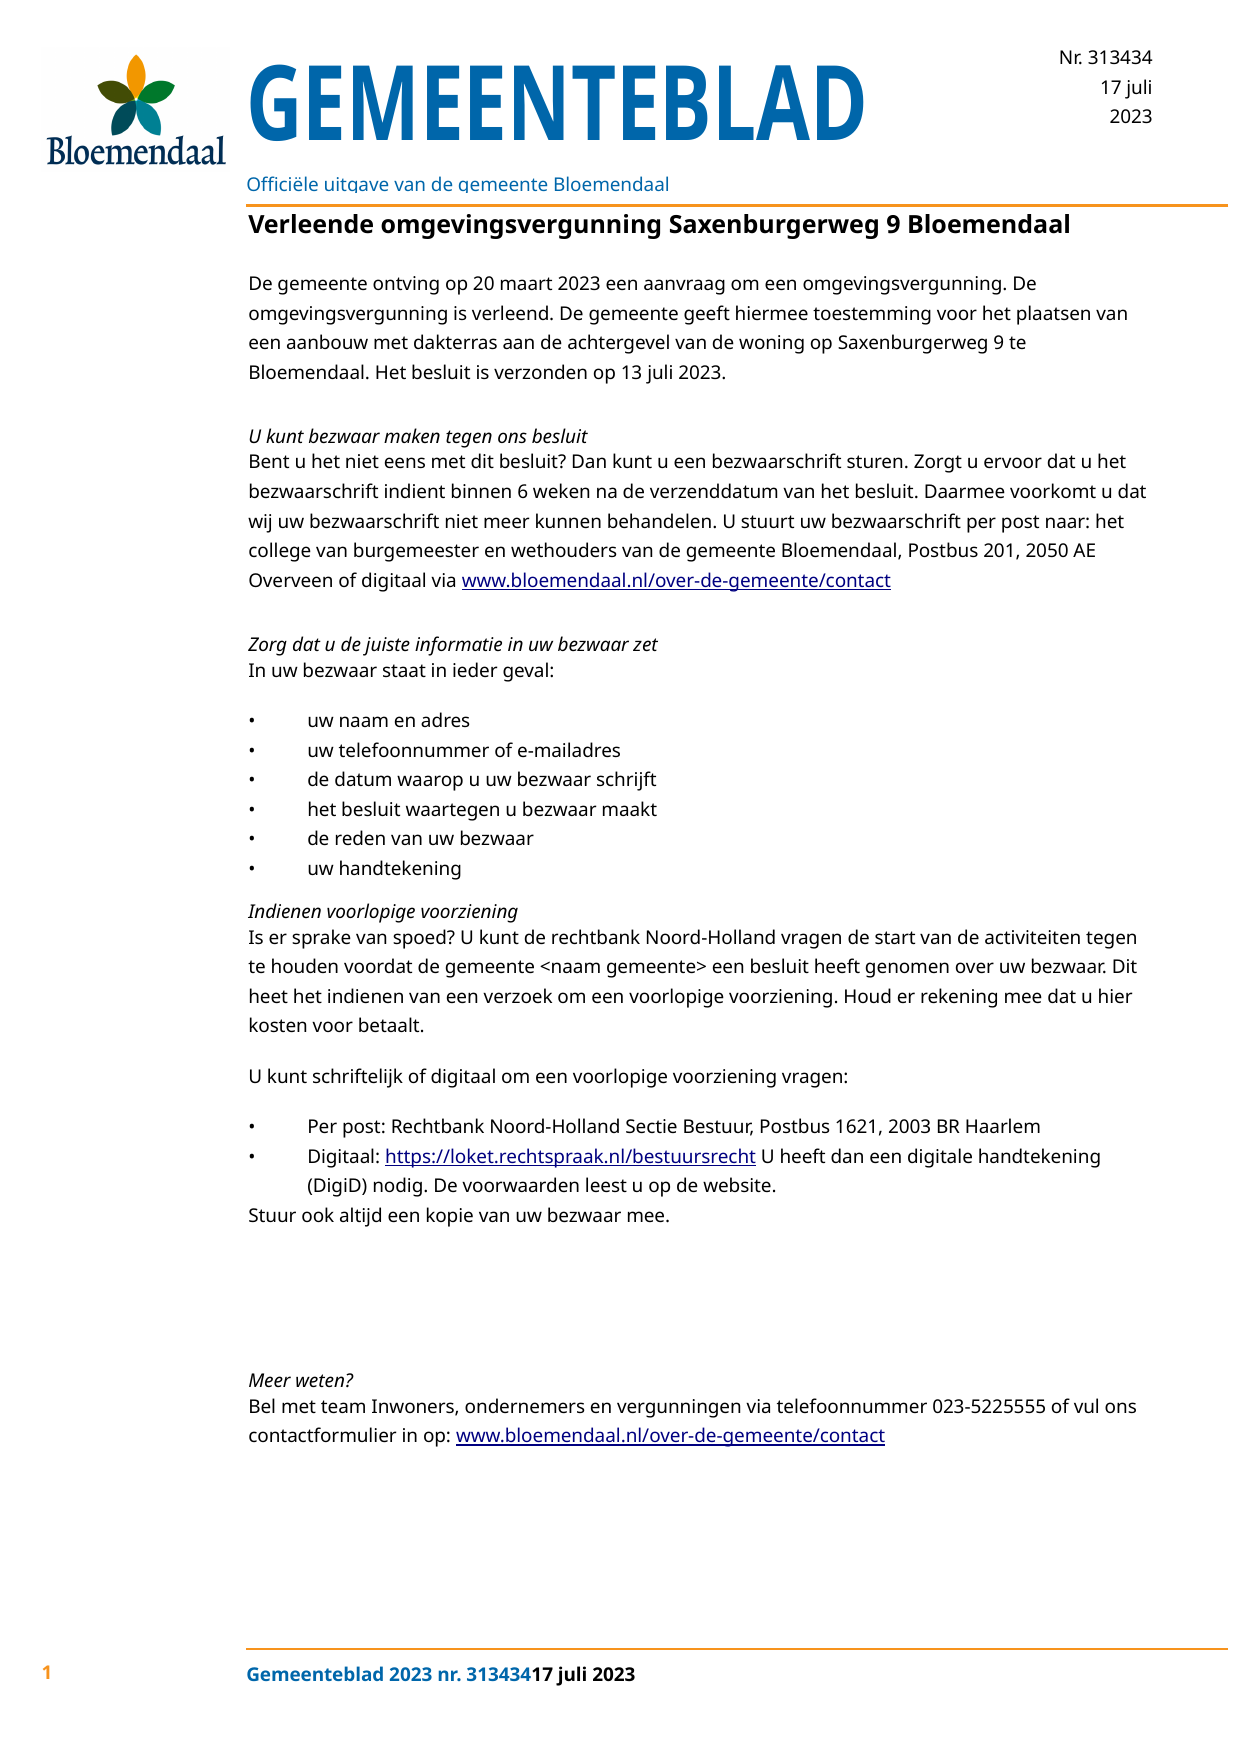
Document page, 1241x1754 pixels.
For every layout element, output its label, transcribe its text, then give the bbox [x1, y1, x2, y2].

text De gemeente ontving op 20 maart 2023 een aanvraag om een omgevingsvergunning. De omgevingsvergunning is verleend. De gemeente geeft hiermee toestemming voor het plaatsen van een aanbouw met dakterras aan de achtergevel van de woning op Saxenburgerweg 9 te Bloemendaal. Het besluit is verzonden op 13 juli 2023. [248, 270, 1152, 385]
list het besluit waartegen u bezwaar maakt [248, 796, 1152, 822]
list de reden van uw bezwaar [248, 826, 1152, 851]
list uw naam en adres [248, 707, 1152, 733]
text Meer weten? [248, 1367, 1152, 1393]
text In uw bezwaar staat in ieder geval: [248, 657, 1152, 682]
text Is er sprake van spoed? U kunt de rechtbank Noord-Holland vragen de start van de activiteiten tegen te houden voordat de gemeente <naam gemeente> een besluit heeft genomen over uw bezwaar. Dit heet het indienen van een verzoek om een voorlopige voorziening. Houd er rekening mee dat u hier kosten voor betaalt. [248, 924, 1152, 1038]
text Verleende omgevingsvergunning Saxenburgerweg 9 Bloemendaal [248, 207, 1152, 241]
list Per post: Rechtbank Noord-Holland Sectie Bestuur, Postbus 1621, 2003 BR Haarlem [248, 1113, 1152, 1139]
text U kunt bezwaar maken tegen ons besluit [248, 423, 1152, 449]
text Stuur ook altijd een kopie van uw bezwaar mee. [248, 1202, 1152, 1228]
list Digitaal: https://loket.rechtspraak.nl/bestuursrecht U heeft dan een digitale handtekening (DigiD) nodig. De voorwaarden leest u op de website. [248, 1143, 1152, 1198]
list de datum waarop u uw bezwaar schrijft [248, 766, 1152, 792]
text Zorg dat u de juiste informatie in uw bezwaar zet [248, 631, 1152, 657]
list uw handtekening [248, 855, 1152, 881]
text Indienen voorlopige voorziening [248, 898, 1152, 924]
text U kunt schriftelijk of digitaal om een voorlopige voorziening vragen: [248, 1063, 1152, 1089]
text Bent u het niet eens met dit besluit? Dan kunt u een bezwaarschrift sturen. Zorgt u ervoor dat u het bezwaarschrift indient binnen 6 weken na de verzenddatum van het besluit. Daarmee voorkomt u dat wij uw bezwaarschrift niet meer kunnen behandelen. U stuurt uw bezwaarschrift per post naar: het college van burgemeester en wethouders van de gemeente Bloemendaal, Postbus 201, 2050 AE Overveen of digitaal via www.bloemendaal.nl/over-de-gemeente/contact [248, 449, 1152, 593]
list uw telefoonnummer of e-mailadres [248, 737, 1152, 762]
picture [41, 47, 231, 172]
text Bel met team Inwoners, ondernemers en vergunningen via telefoonnummer 023-5225555 of vul ons contactformulier in op: www.bloemendaal.nl/over-de-gemeente/contact [248, 1393, 1152, 1448]
